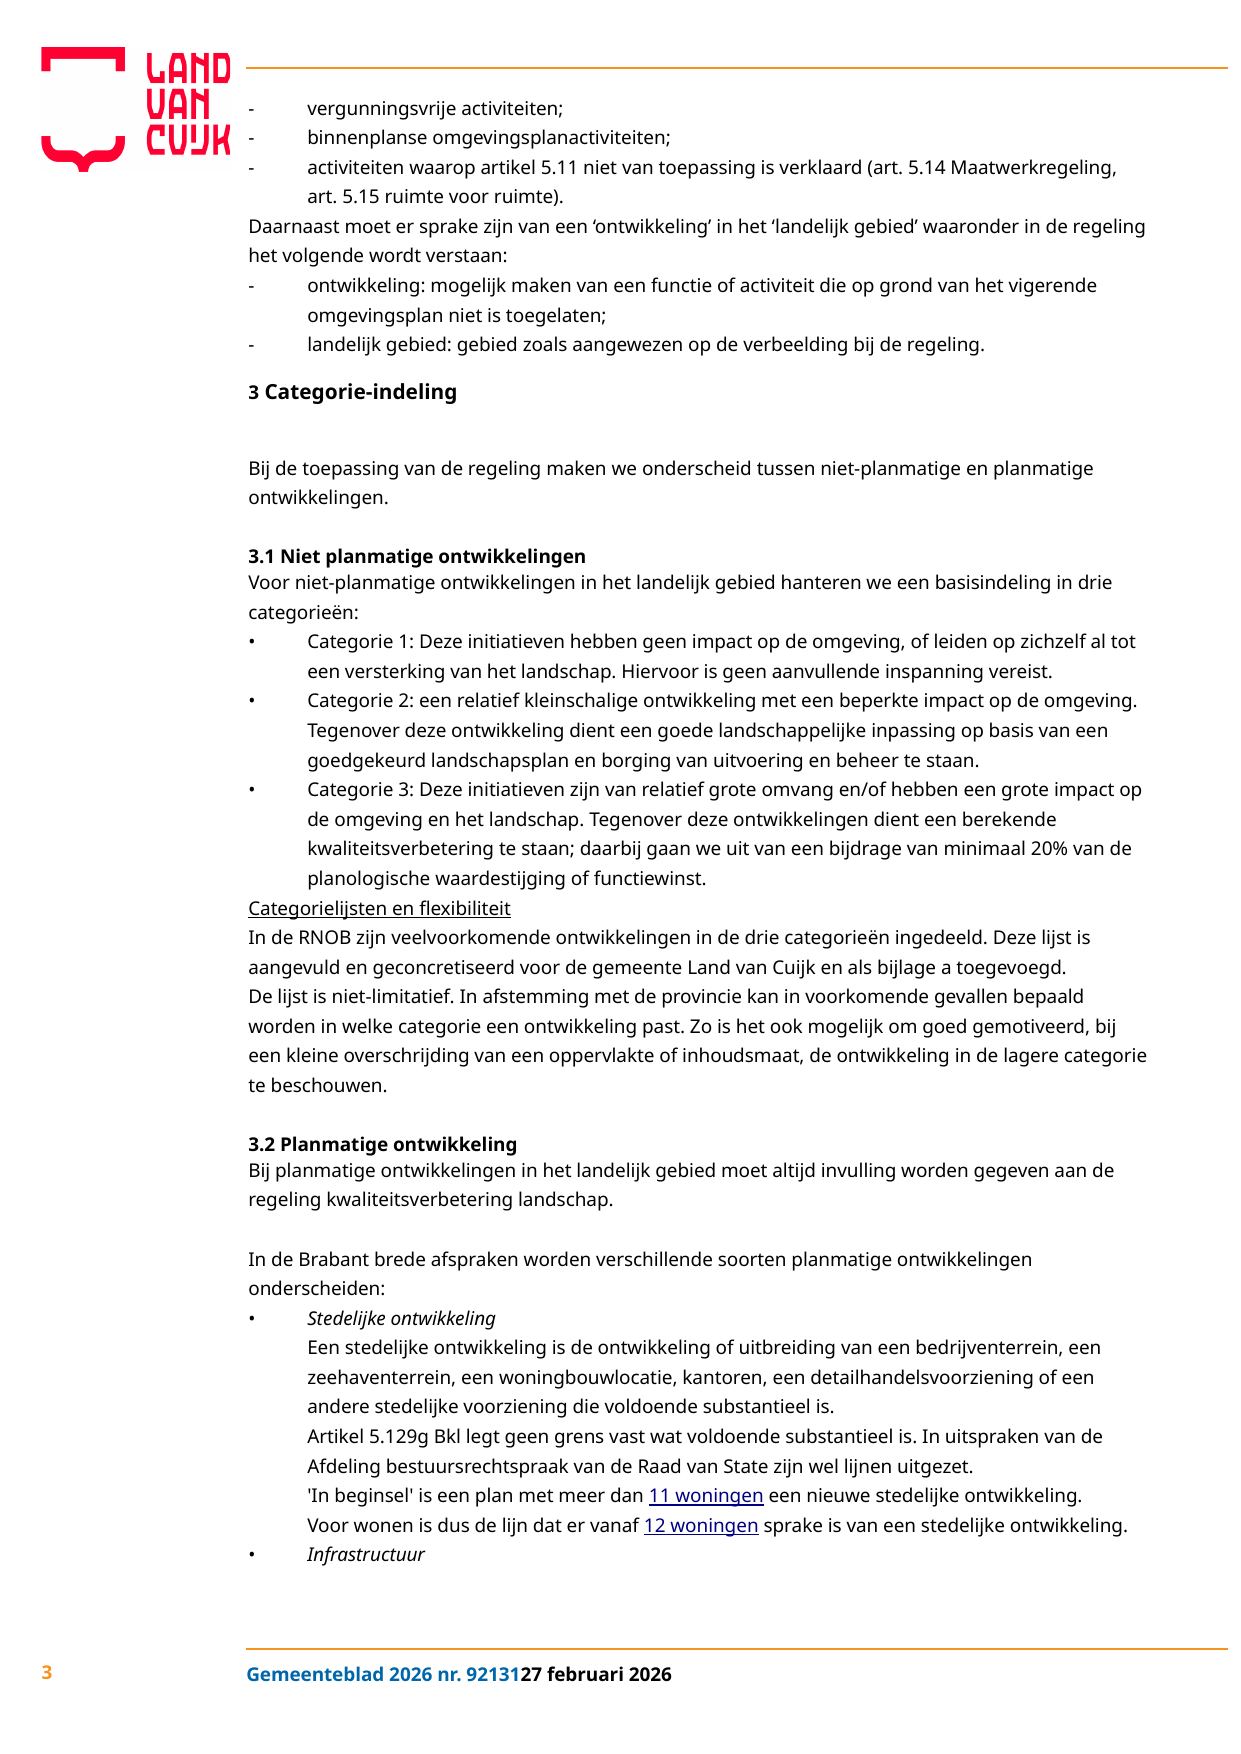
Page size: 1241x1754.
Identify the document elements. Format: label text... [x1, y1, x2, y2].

list 'In beginsel' is een plan met meer dan 11 woningen een nieuwe stedelijke ontwikkeling. [248, 1482, 1152, 1508]
text In de RNOB zijn veelvoorkomende ontwikkelingen in de drie categorieën ingedeeld. Deze lijst is aangevuld en geconcretiseerd voor de gemeente Land van Cuijk en als bijlage a toegevoegd. [248, 924, 1152, 979]
list landelijk gebied: gebied zoals aangewezen op de verbeelding bij de regeling. [248, 331, 1152, 357]
text Categorielijsten en flexibiliteit [248, 895, 1152, 920]
list Categorie 1: Deze initiatieven hebben geen impact op de omgeving, of leiden op zichzelf al tot een versterking van het landschap. Hiervoor is geen aanvullende inspanning vereist. [248, 628, 1152, 684]
list Infrastructuur [248, 1542, 1152, 1567]
text Voor niet-planmatige ontwikkelingen in het landelijk gebied hanteren we een basisindeling in drie categorieën: [248, 569, 1152, 624]
text 3.2 Planmatige ontwikkeling [248, 1131, 1152, 1157]
list Een stedelijke ontwikkeling is de ontwikkeling of uitbreiding van een bedrijventerrein, een zeehaventerrein, een woningbouwlocatie, kantoren, een detailhandelsvoorziening of een andere stedelijke voorziening die voldoende substantieel is. [248, 1334, 1152, 1419]
text 3 Categorie-indeling [248, 377, 1152, 406]
picture [41, 47, 231, 172]
list ontwikkeling: mogelijk maken van een functie of activiteit die op grond van het vigerende omgevingsplan niet is toegelaten; [248, 272, 1152, 328]
list Voor wonen is dus de lijn dat er vanaf 12 woningen sprake is van een stedelijke ontwikkeling. [248, 1512, 1152, 1538]
text De lijst is niet-limitatief. In afstemming met de provincie kan in voorkomende gevallen bepaald worden in welke categorie een ontwikkeling past. Zo is het ook mogelijk om goed gemotiveerd, bij een kleine overschrijding van een oppervlakte of inhoudsmaat, de ontwikkeling in de lagere categorie te beschouwen. [248, 983, 1152, 1098]
list Categorie 2: een relatief kleinschalige ontwikkeling met een beperkte impact op de omgeving. Tegenover deze ontwikkeling dient een goede landschappelijke inpassing op basis van een goedgekeurd landschapsplan en borging van uitvoering en beheer te staan. [248, 688, 1152, 772]
text Daarnaast moet er sprake zijn van een ‘ontwikkeling’ in het ‘landelijk gebied’ waaronder in de regeling het volgende wordt verstaan: [248, 213, 1152, 268]
list vergunningsvrije activiteiten; [248, 95, 1152, 121]
text 3.1 Niet planmatige ontwikkelingen [248, 543, 1152, 569]
list binnenplanse omgevingsplanactiviteiten; [248, 124, 1152, 150]
text In de Brabant brede afspraken worden verschillende soorten planmatige ontwikkelingen onderscheiden: [248, 1246, 1152, 1301]
text Bij de toepassing van de regeling maken we onderscheid tussen niet-planmatige en planmatige ontwikkelingen. [248, 455, 1152, 510]
list Stedelijke ontwikkeling [248, 1305, 1152, 1331]
list activiteiten waarop artikel 5.11 niet van toepassing is verklaard (art. 5.14 Maatwerkregeling, art. 5.15 ruimte voor ruimte). [248, 154, 1152, 209]
list Artikel 5.129g Bkl legt geen grens vast wat voldoende substantieel is. In uitspraken van de Afdeling bestuursrechtspraak van de Raad van State zijn wel lijnen uitgezet. [248, 1423, 1152, 1479]
text Bij planmatige ontwikkelingen in het landelijk gebied moet altijd invulling worden gegeven aan de regeling kwaliteitsverbetering landschap. [248, 1157, 1152, 1212]
list Categorie 3: Deze initiatieven zijn van relatief grote omvang en/of hebben een grote impact op de omgeving en het landschap. Tegenover deze ontwikkelingen dient een berekende kwaliteitsverbetering te staan; daarbij gaan we uit van een bijdrage van minimaal 20% van de planologische waardestijging of functiewinst. [248, 776, 1152, 891]
